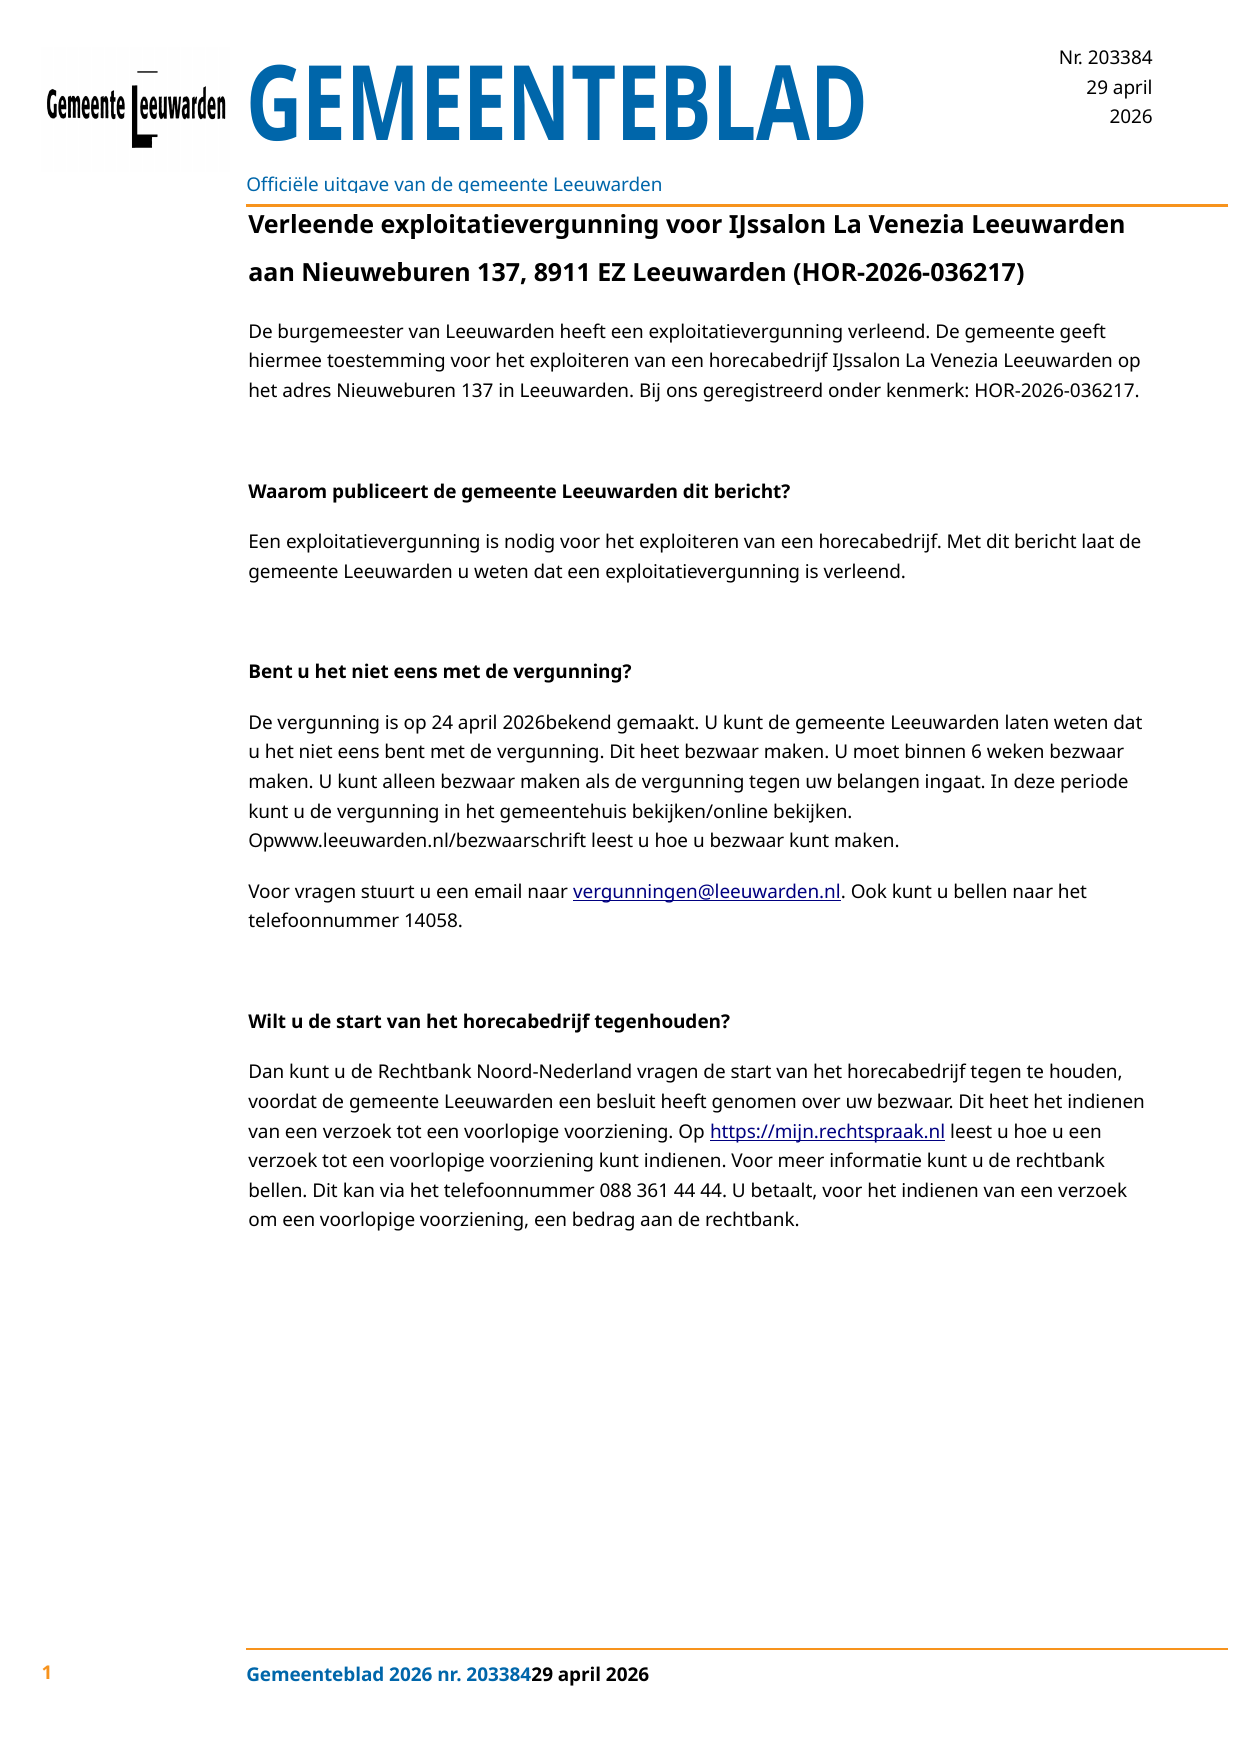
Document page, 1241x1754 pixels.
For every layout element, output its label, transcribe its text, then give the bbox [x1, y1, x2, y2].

text De burgemeester van Leeuwarden heeft een exploitatievergunning verleend. De gemeente geeft hiermee toestemming voor het exploiteren van een horecabedrijf IJssalon La Venezia Leeuwarden op het adres Nieuweburen 137 in Leeuwarden. Bij ons geregistreerd onder kenmerk: HOR-2026-036217. [248, 318, 1152, 403]
text Bent u het niet eens met de vergunning? [248, 659, 1152, 684]
text Dan kunt u de Rechtbank Noord-Nederland vragen de start van het horecabedrijf tegen te houden, voordat de gemeente Leeuwarden een besluit heeft genomen over uw bezwaar. Dit heet het indienen van een verzoek tot een voorlopige voorziening. Op https://mijn.rechtspraak.nl leest u hoe u een verzoek tot een voorlopige voorziening kunt indienen. Voor meer informatie kunt u de rechtbank bellen. Dit kan via het telefoonnummer 088 361 44 44. U betaalt, voor het indienen van een verzoek om een voorlopige voorziening, een bedrag aan de rechtbank. [248, 1059, 1152, 1232]
text Een exploitatievergunning is nodig voor het exploiteren van een horecabedrijf. Met dit bericht laat de gemeente Leeuwarden u weten dat een exploitatievergunning is verleend. [248, 528, 1152, 584]
text Voor vragen stuurt u een email naar vergunningen@leeuwarden.nl. Ook kunt u bellen naar het telefoonnummer 14058. [248, 878, 1152, 933]
text Wilt u de start van het horecabedrijf tegenhouden? [248, 1008, 1152, 1034]
text De vergunning is op 24 april 2026bekend gemaakt. U kunt de gemeente Leeuwarden laten weten dat u het niet eens bent met de vergunning. Dit heet bezwaar maken. U moet binnen 6 weken bezwaar maken. U kunt alleen bezwaar maken als de vergunning tegen uw belangen ingaat. In deze periode kunt u de vergunning in het gemeentehuis bekijken/online bekijken. Opwww.leeuwarden.nl/bezwaarschrift leest u hoe u bezwaar kunt maken. [248, 709, 1152, 853]
text Waarom publiceert de gemeente Leeuwarden dit bericht? [248, 478, 1152, 504]
picture [41, 47, 231, 172]
text Verleende exploitatievergunning voor IJssalon La Venezia Leeuwarden aan Nieuweburen 137, 8911 EZ Leeuwarden (HOR-2026-036217) [248, 207, 1152, 288]
